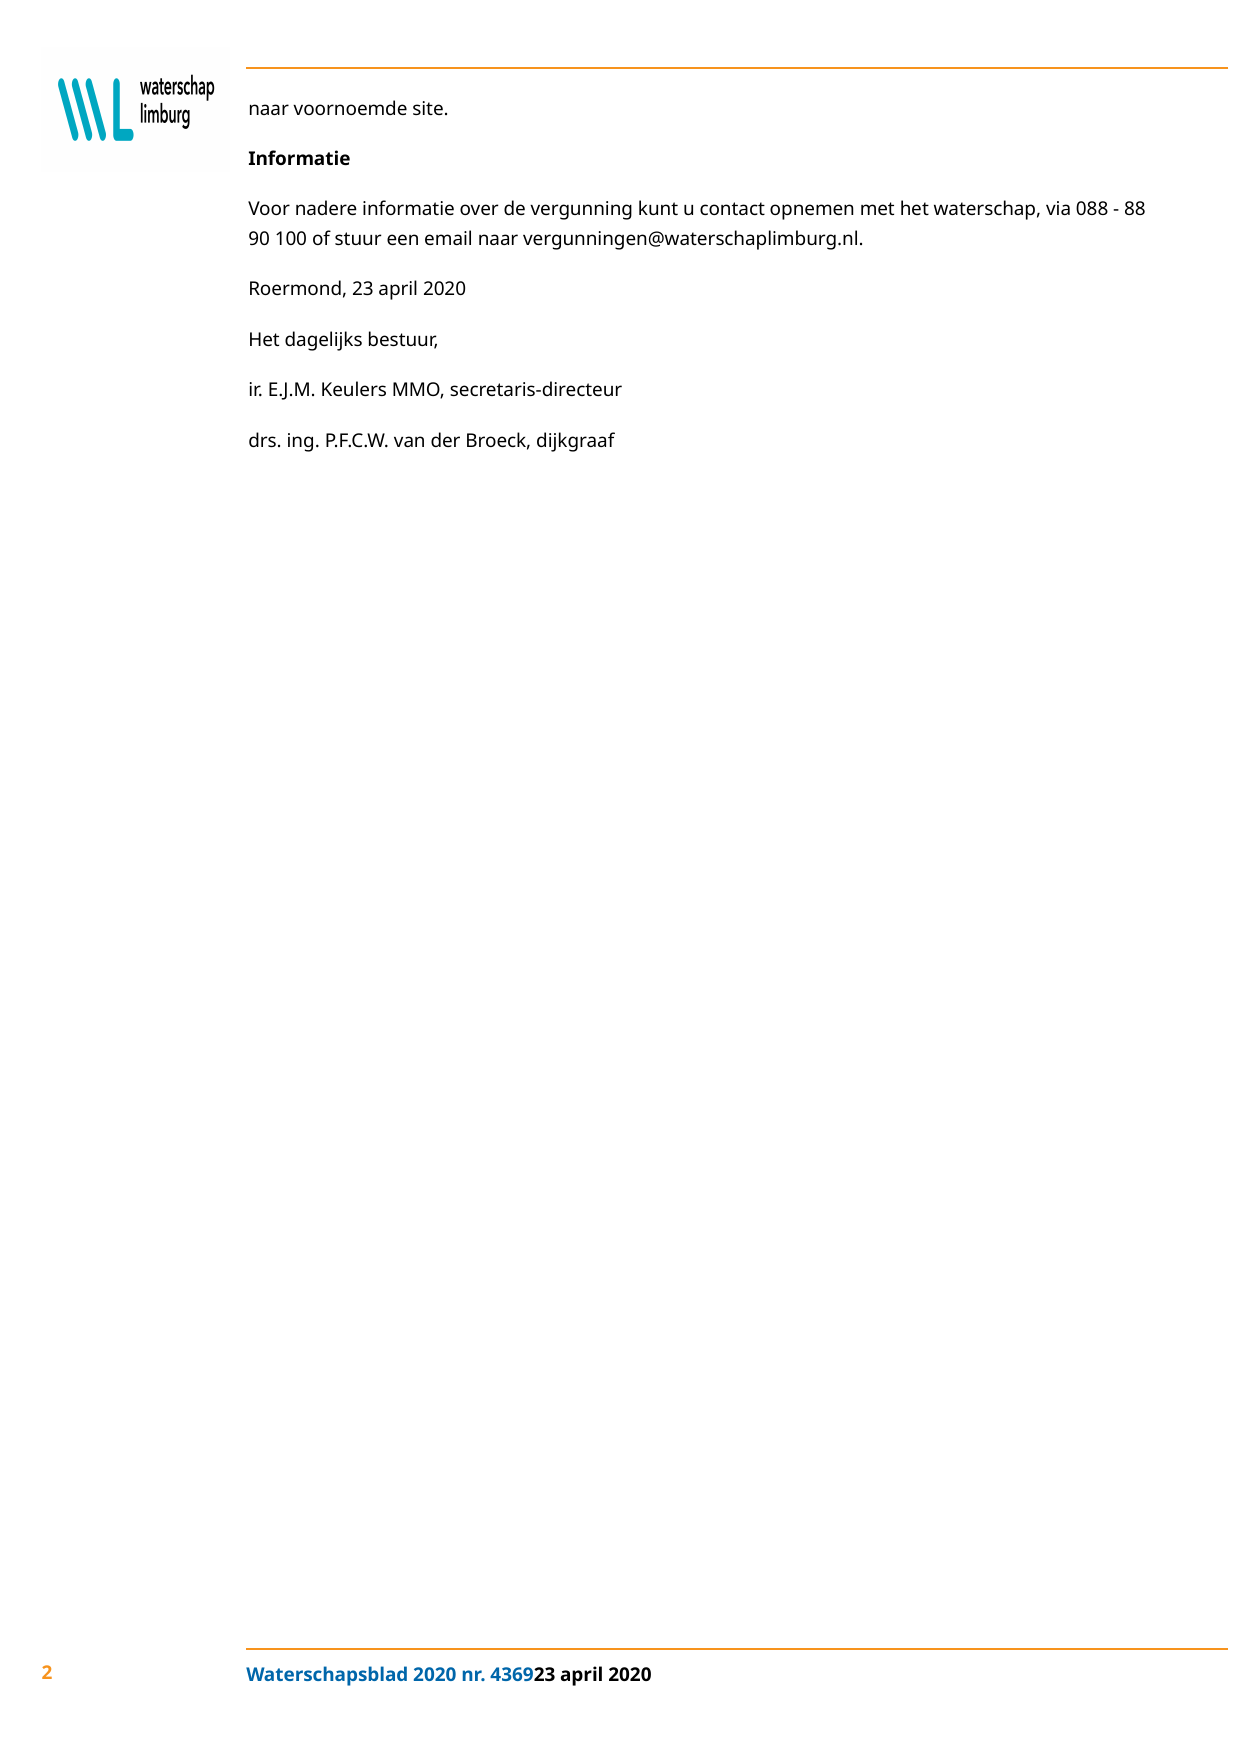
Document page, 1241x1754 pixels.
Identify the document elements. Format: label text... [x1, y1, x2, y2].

text Roermond, 23 april 2020 [248, 276, 1152, 301]
text Het dagelijks bestuur, [248, 326, 1152, 352]
text ir. E.J.M. Keulers MMO, secretaris-directeur [248, 376, 1152, 402]
text Voor nadere informatie over de vergunning kunt u contact opnemen met het waterschap, via 088 - 88 90 100 of stuur een email naar vergunningen@waterschaplimburg.nl. [248, 196, 1152, 251]
picture [41, 47, 231, 172]
text Informatie [248, 145, 1152, 171]
text naar voornoemde site. [248, 95, 1152, 121]
text drs. ing. P.F.C.W. van der Broeck, dijkgraaf [248, 427, 1152, 453]
